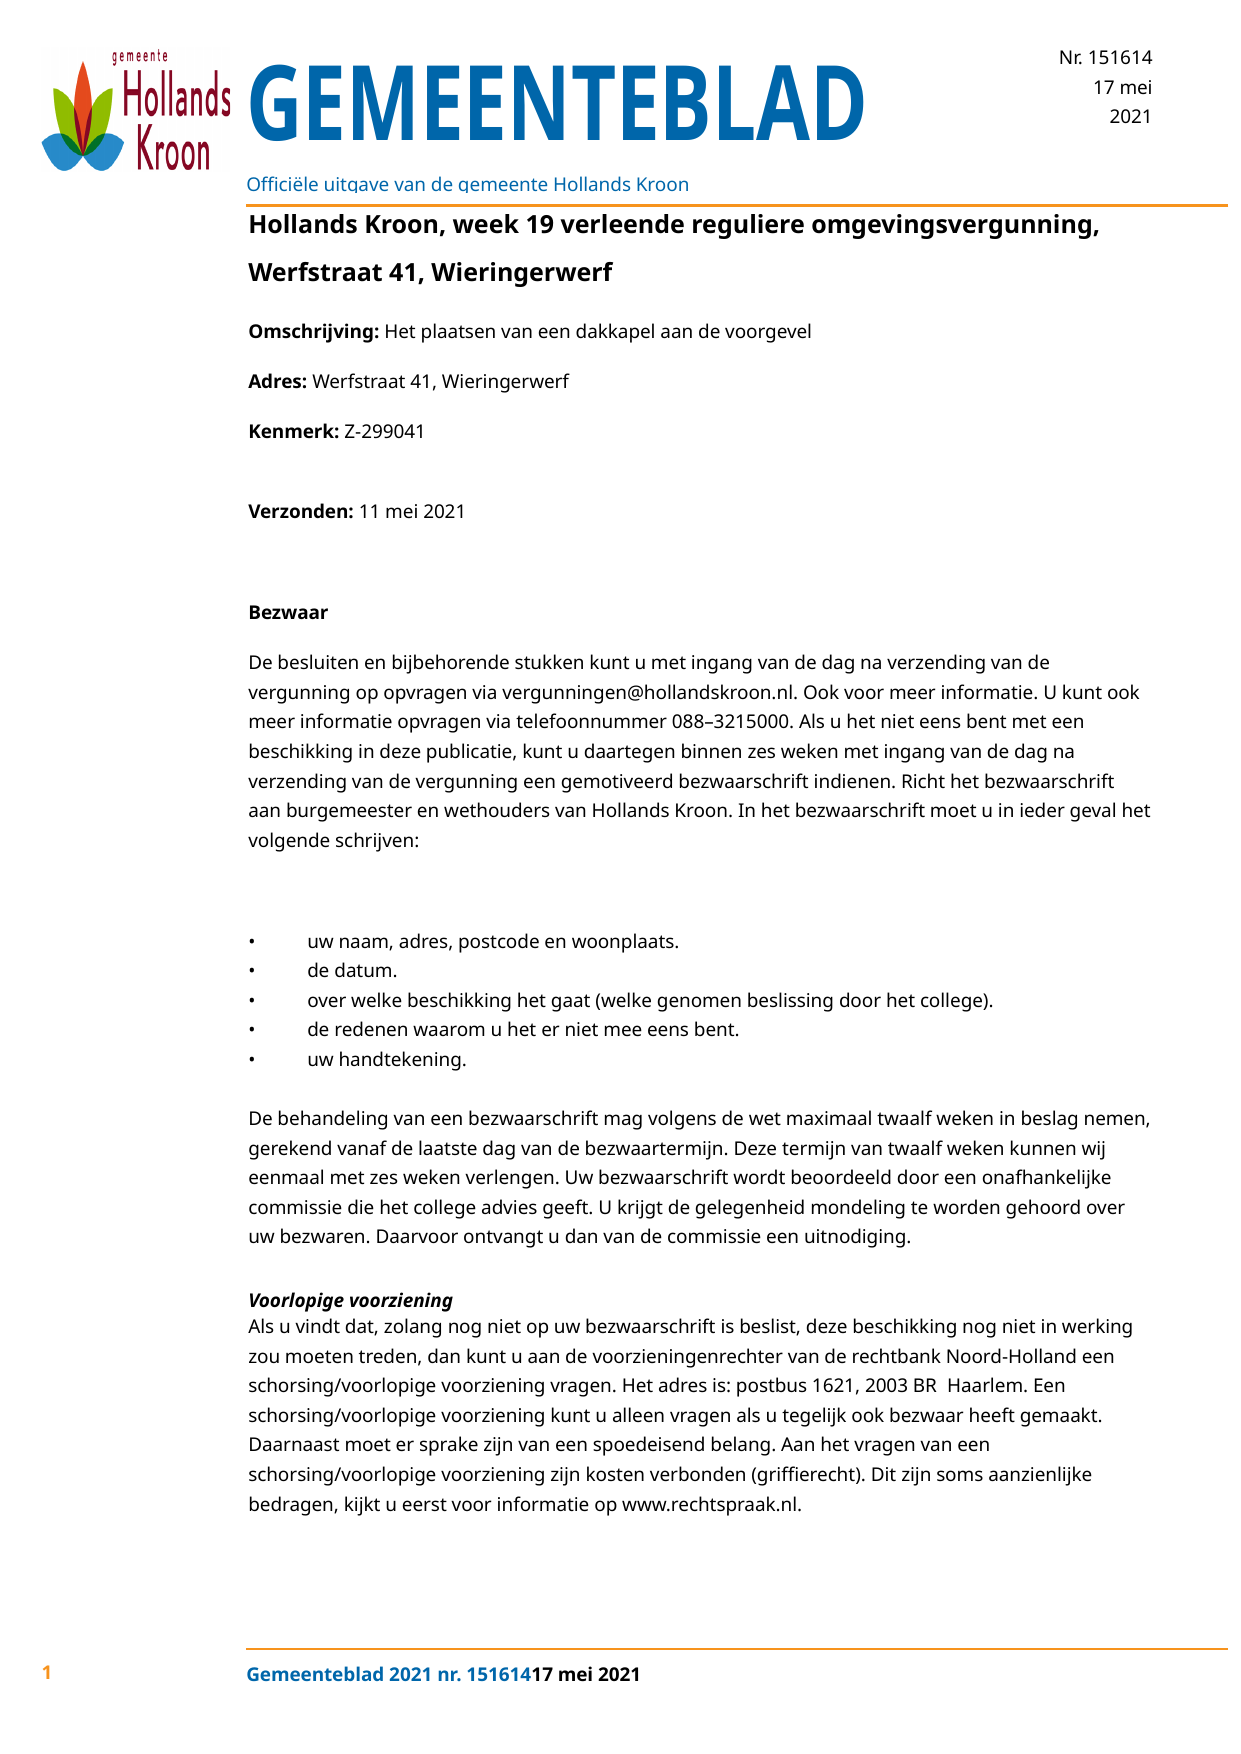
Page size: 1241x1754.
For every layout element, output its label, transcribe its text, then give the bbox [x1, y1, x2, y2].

picture [41, 47, 231, 172]
text Als u vindt dat, zolang nog niet op uw bezwaarschrift is beslist, deze beschikking nog niet in werking zou moeten treden, dan kunt u aan de voorzieningenrechter van de rechtbank Noord-Holland een schorsing/voorlopige voorziening vragen. Het adres is: postbus 1621, 2003 BR Haarlem. Een schorsing/voorlopige voorziening kunt u alleen vragen als u tegelijk ook bezwaar heeft gemaakt. Daarnaast moet er sprake zijn van een spoedeisend belang. Aan het vragen van een schorsing/voorlopige voorziening zijn kosten verbonden (griffierecht). Dit zijn soms aanzienlijke bedragen, kijkt u eerst voor informatie op www.rechtspraak.nl. [248, 1313, 1152, 1517]
text Bezwaar [248, 599, 1152, 625]
list de redenen waarom u het er niet mee eens bent. [248, 1017, 1152, 1042]
text Voorlopige voorziening [248, 1288, 1152, 1313]
list over welke beschikking het gaat (welke genomen beslissing door het college). [248, 987, 1152, 1013]
text De besluiten en bijbehorende stukken kunt u met ingang van de dag na verzending van de vergunning op opvragen via vergunningen@hollandskroon.nl. Ook voor meer informatie. U kunt ook meer informatie opvragen via telefoonnummer 088–3215000. Als u het niet eens bent met een beschikking in deze publicatie, kunt u daartegen binnen zes weken met ingang van de dag na verzending van de vergunning een gemotiveerd bezwaarschrift indienen. Richt het bezwaarschrift aan burgemeester en wethouders van Hollands Kroon. In het bezwaarschrift moet u in ieder geval het volgende schrijven: [248, 649, 1152, 853]
list uw naam, adres, postcode en woonplaats. [248, 928, 1152, 953]
list de datum. [248, 957, 1152, 983]
text Omschrijving: Het plaatsen van een dakkapel aan de voorgevel [248, 318, 1152, 344]
text De behandeling van een bezwaarschrift mag volgens de wet maximaal twaalf weken in beslag nemen, gerekend vanaf de laatste dag van de bezwaartermijn. Deze termijn van twaalf weken kunnen wij eenmaal met zes weken verlengen. Uw bezwaarschrift wordt beoordeeld door een onafhankelijke commissie die het college advies geeft. U krijgt de gelegenheid mondeling te worden gehoord over uw bezwaren. Daarvoor ontvangt u dan van de commissie een uitnodiging. [248, 1105, 1152, 1249]
list uw handtekening. [248, 1046, 1152, 1072]
text Hollands Kroon, week 19 verleende reguliere omgevingsvergunning, Werfstraat 41, Wieringerwerf [248, 207, 1152, 288]
text Verzonden: 11 mei 2021 [248, 498, 1152, 524]
table_header [700, 469, 1152, 495]
text Kenmerk: Z-299041 [248, 419, 1152, 444]
text Adres: Werfstraat 41, Wieringerwerf [248, 368, 1152, 394]
table_header [248, 469, 700, 495]
